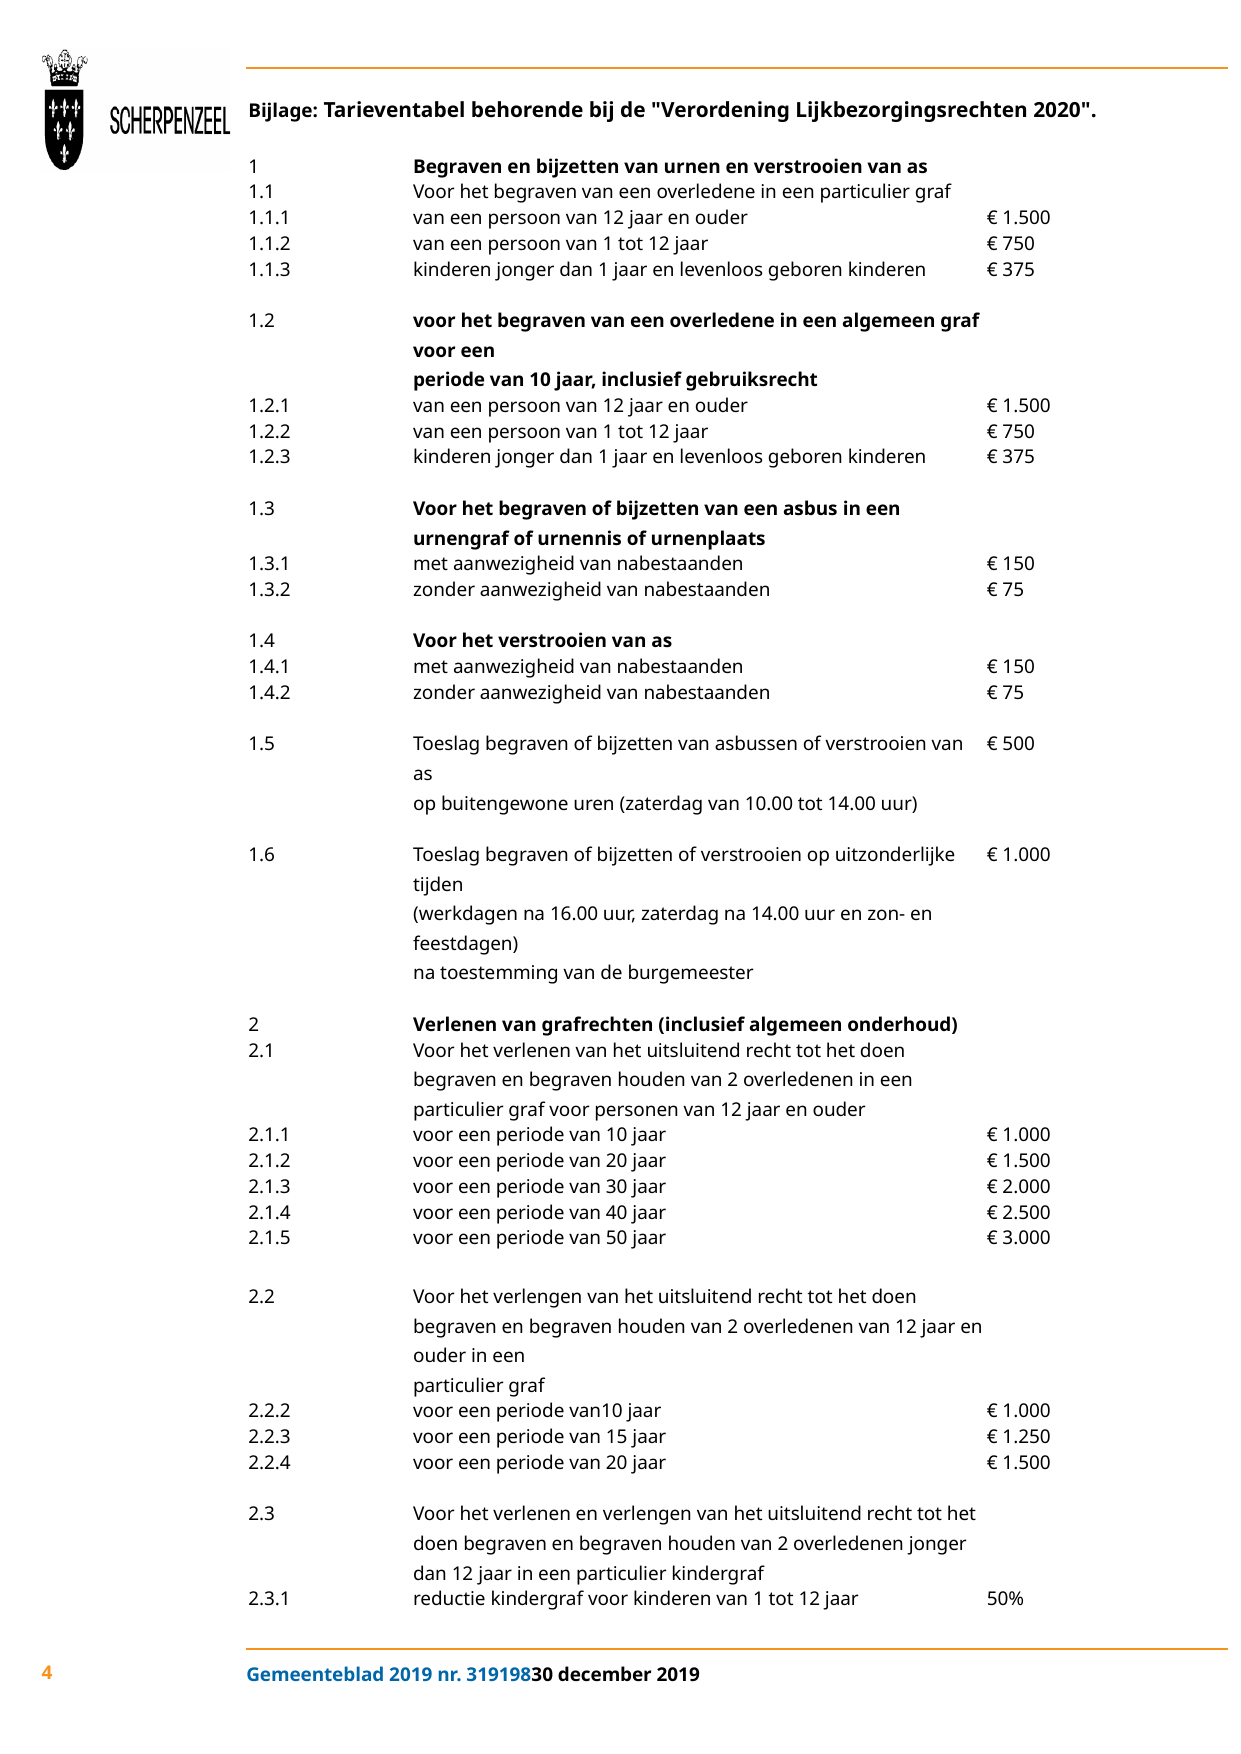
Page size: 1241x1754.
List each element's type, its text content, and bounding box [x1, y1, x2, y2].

table_cell 2.2.3 [248, 1424, 413, 1449]
table_cell 1.1.1 [248, 205, 413, 230]
table_cell Voor het verlenen en verlengen van het uitsluitend recht tot het doen begraven en begraven houden van 2 overledenen jonger dan 12 jaar in een particulier kindergraf [413, 1501, 987, 1586]
table_cell € 150 [987, 654, 1152, 679]
table_cell 1.5 [248, 731, 413, 816]
table_cell kinderen jonger dan 1 jaar en levenloos geboren kinderen [413, 444, 987, 469]
table_cell [987, 495, 1152, 551]
text Bijlage: Tarieventabel behorende bij de "Verordening Lijkbezorgingsrechten 2020". [248, 95, 1152, 123]
table_cell € 150 [987, 551, 1152, 576]
table_cell voor een periode van 50 jaar [413, 1225, 987, 1250]
table_cell [987, 1011, 1152, 1037]
table_cell 1.2.2 [248, 418, 413, 444]
table_cell 2.1.2 [248, 1148, 413, 1173]
table_cell [987, 1501, 1152, 1586]
table_cell € 2.000 [987, 1173, 1152, 1199]
table_cell 2.1.1 [248, 1122, 413, 1147]
table_cell € 375 [987, 444, 1152, 469]
table_cell 1.3.1 [248, 551, 413, 576]
picture [41, 47, 231, 172]
table_cell Verlenen van grafrechten (inclusief algemeen onderhoud) [413, 1011, 987, 1037]
table_cell 2.2.4 [248, 1449, 413, 1475]
table_cell € 1.500 [987, 392, 1152, 418]
table_cell van een persoon van 12 jaar en ouder [413, 392, 987, 418]
table_cell [987, 628, 1152, 653]
table_cell € 1.500 [987, 1449, 1152, 1475]
table_cell € 75 [987, 576, 1152, 602]
table_cell Toeslag begraven of bijzetten van asbussen of verstrooien van as op buitengewone uren (zaterdag van 10.00 tot 14.00 uur) [413, 731, 987, 816]
table_cell 2.2.2 [248, 1398, 413, 1423]
table_cell 1.1 [248, 179, 413, 204]
table_cell [248, 816, 1152, 841]
table_cell 2.1.4 [248, 1199, 413, 1224]
table_cell 2.3.1 [248, 1586, 413, 1611]
table_cell [248, 470, 1152, 495]
table_cell voor een periode van 30 jaar [413, 1173, 987, 1199]
table_cell 1.1.2 [248, 230, 413, 256]
table_cell [987, 308, 1152, 392]
table_cell van een persoon van 1 tot 12 jaar [413, 230, 987, 256]
table_cell 1.2.3 [248, 444, 413, 469]
table_cell [248, 282, 1152, 307]
table_cell 2.1.3 [248, 1173, 413, 1199]
table_cell voor een periode van 20 jaar [413, 1449, 987, 1475]
table_cell 1.4.1 [248, 654, 413, 679]
table_cell 1.2.1 [248, 392, 413, 418]
table_cell [248, 1475, 1152, 1501]
table_cell € 1.000 [987, 841, 1152, 985]
table_cell van een persoon van 12 jaar en ouder [413, 205, 987, 230]
table_cell € 500 [987, 731, 1152, 816]
table_cell Voor het verstrooien van as [413, 628, 987, 653]
table_cell [248, 705, 1152, 731]
table_cell 1.3 [248, 495, 413, 551]
table_header [987, 153, 1152, 179]
table_cell 2 [248, 1011, 413, 1037]
table_cell 1.3.2 [248, 576, 413, 602]
table_cell 2.1 [248, 1037, 413, 1122]
table_header Voor het verlengen van het uitsluitend recht tot het doen begraven en begraven houden van 2 overledenen van 12 jaar en ouder in een particulier graf [413, 1283, 987, 1398]
table_cell voor een periode van10 jaar [413, 1398, 987, 1423]
table_cell € 2.500 [987, 1199, 1152, 1224]
table_cell 1.4 [248, 628, 413, 653]
table_cell reductie kindergraf voor kinderen van 1 tot 12 jaar [413, 1586, 987, 1611]
table_cell [987, 179, 1152, 204]
table_cell voor een periode van 10 jaar [413, 1122, 987, 1147]
table_header 2.2 [248, 1283, 413, 1398]
table_cell Voor het begraven van een overledene in een particulier graf [413, 179, 987, 204]
table_cell Voor het verlenen van het uitsluitend recht tot het doen begraven en begraven houden van 2 overledenen in een particulier graf voor personen van 12 jaar en ouder [413, 1037, 987, 1122]
table_cell 1.6 [248, 841, 413, 985]
table_cell € 375 [987, 256, 1152, 282]
table_header 1 [248, 153, 413, 179]
table_cell zonder aanwezigheid van nabestaanden [413, 679, 987, 705]
table_cell 1.4.2 [248, 679, 413, 705]
table_cell [248, 985, 1152, 1011]
table_cell € 1.250 [987, 1424, 1152, 1449]
table_cell voor een periode van 15 jaar [413, 1424, 987, 1449]
table_cell € 1.500 [987, 1148, 1152, 1173]
table_cell voor een periode van 40 jaar [413, 1199, 987, 1224]
table_cell van een persoon van 1 tot 12 jaar [413, 418, 987, 444]
table_cell [987, 1037, 1152, 1122]
table_cell met aanwezigheid van nabestaanden [413, 551, 987, 576]
table_cell € 1.500 [987, 205, 1152, 230]
table_header Begraven en bijzetten van urnen en verstrooien van as [413, 153, 987, 179]
table_cell 50% [987, 1586, 1152, 1611]
table_cell 1.1.3 [248, 256, 413, 282]
table_cell voor een periode van 20 jaar [413, 1148, 987, 1173]
table_cell € 75 [987, 679, 1152, 705]
table_cell met aanwezigheid van nabestaanden [413, 654, 987, 679]
table_cell € 3.000 [987, 1225, 1152, 1250]
table_cell 2.1.5 [248, 1225, 413, 1250]
table_cell zonder aanwezigheid van nabestaanden [413, 576, 987, 602]
table_cell € 1.000 [987, 1122, 1152, 1147]
table_cell kinderen jonger dan 1 jaar en levenloos geboren kinderen [413, 256, 987, 282]
table_cell [248, 602, 1152, 628]
table_cell 2.3 [248, 1501, 413, 1586]
table_cell Toeslag begraven of bijzetten of verstrooien op uitzonderlijke tijden (werkdagen na 16.00 uur, zaterdag na 14.00 uur en zon- en feestdagen) na toestemming van de burgemeester [413, 841, 987, 985]
table_cell € 750 [987, 418, 1152, 444]
table_cell voor het begraven van een overledene in een algemeen graf voor een periode van 10 jaar, inclusief gebruiksrecht [413, 308, 987, 392]
table_header [987, 1283, 1152, 1398]
table_cell € 750 [987, 230, 1152, 256]
table_cell 1.2 [248, 308, 413, 392]
table_cell € 1.000 [987, 1398, 1152, 1423]
table_cell Voor het begraven of bijzetten van een asbus in een urnengraf of urnennis of urnenplaats [413, 495, 987, 551]
